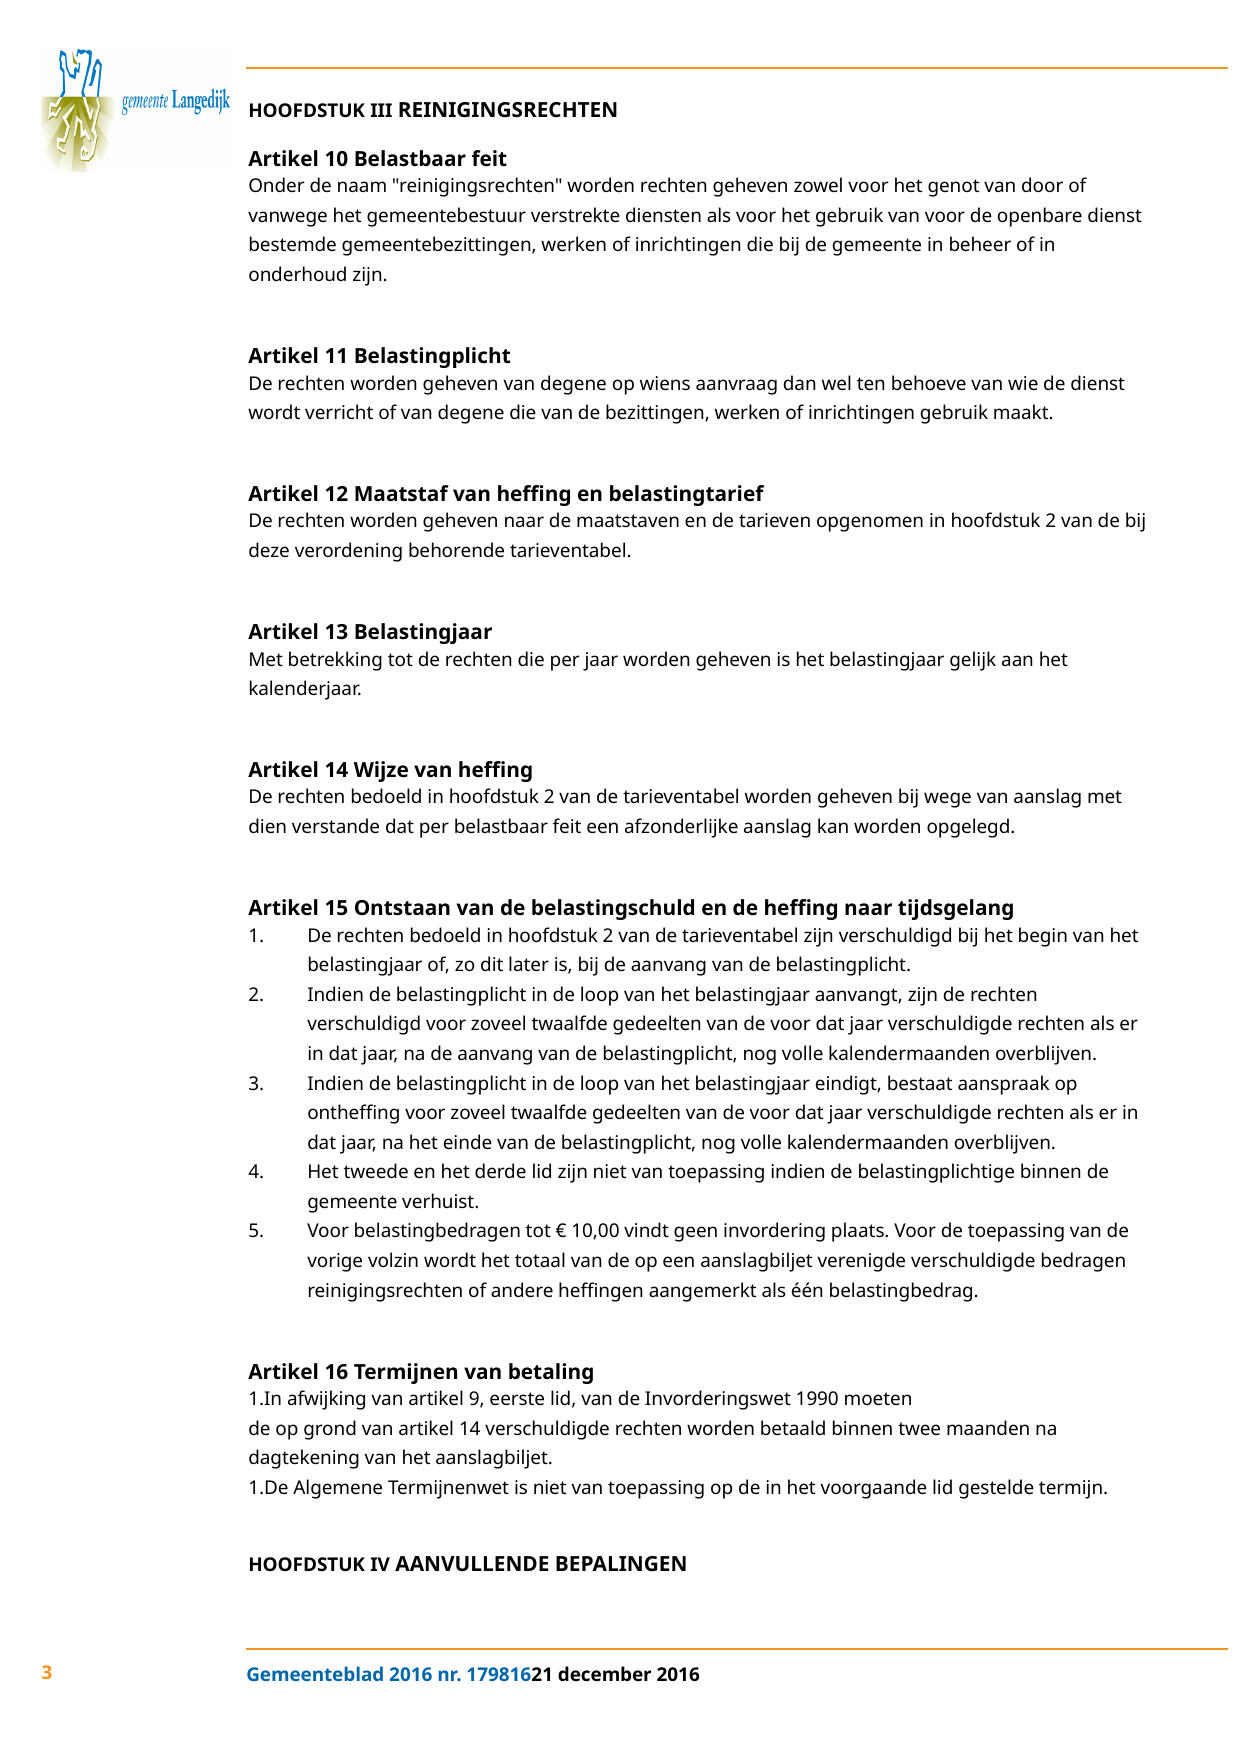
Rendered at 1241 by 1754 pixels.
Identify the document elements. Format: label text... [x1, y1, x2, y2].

text HOOFDSTUK III REINIGINGSRECHTEN [248, 95, 1152, 123]
text Artikel 15 Ontstaan van de belastingschuld en de heffing naar tijdsgelang [248, 893, 1152, 922]
list Voor belastingbedragen tot € 10,00 vindt geen invordering plaats. Voor de toepassing van de vorige volzin wordt het totaal van de op een aanslagbiljet verenigde verschuldigde bedragen reinigingsrechten of andere heffingen aangemerkt als één belastingbedrag. [248, 1218, 1152, 1302]
text 1.In afwijking van artikel 9, eerste lid, van de Invorderingswet 1990 moeten [248, 1385, 1152, 1411]
list Indien de belastingplicht in de loop van het belastingjaar aanvangt, zijn de rechten verschuldigd voor zoveel twaalfde gedeelten van de voor dat jaar verschuldigde rechten als er in dat jaar, na de aanvang van de belastingplicht, nog volle kalendermaanden overblijven. [248, 981, 1152, 1066]
text Artikel 13 Belastingjaar [248, 617, 1152, 646]
text Artikel 14 Wijze van heffing [248, 755, 1152, 784]
list Indien de belastingplicht in de loop van het belastingjaar eindigt, bestaat aanspraak op ontheffing voor zoveel twaalfde gedeelten van de voor dat jaar verschuldigde rechten als er in dat jaar, na het einde van de belastingplicht, nog volle kalendermaanden overblijven. [248, 1070, 1152, 1154]
text De rechten bedoeld in hoofdstuk 2 van de tarieventabel worden geheven bij wege van aanslag met dien verstande dat per belastbaar feit een afzonderlijke aanslag kan worden opgelegd. [248, 784, 1152, 839]
text 1.De Algemene Termijnenwet is niet van toepassing op de in het voorgaande lid gestelde termijn. [248, 1474, 1152, 1500]
text Artikel 10 Belastbaar feit [248, 144, 1152, 172]
text Artikel 11 Belastingplicht [248, 341, 1152, 370]
picture [41, 47, 231, 172]
text de op grond van artikel 14 verschuldigde rechten worden betaald binnen twee maanden na dagtekening van het aanslagbiljet. [248, 1415, 1152, 1470]
text De rechten worden geheven van degene op wiens aanvraag dan wel ten behoeve van wie de dienst wordt verricht of van degene die van de bezittingen, werken of inrichtingen gebruik maakt. [248, 370, 1152, 425]
text Met betrekking tot de rechten die per jaar worden geheven is het belastingjaar gelijk aan het kalenderjaar. [248, 646, 1152, 701]
list De rechten bedoeld in hoofdstuk 2 van de tarieventabel zijn verschuldigd bij het begin van het belastingjaar of, zo dit later is, bij de aanvang van de belastingplicht. [248, 922, 1152, 977]
text HOOFDSTUK IV AANVULLENDE BEPALINGEN [248, 1549, 1152, 1578]
text Artikel 12 Maatstaf van heffing en belastingtarief [248, 479, 1152, 508]
text De rechten worden geheven naar de maatstaven en de tarieven opgenomen in hoofdstuk 2 van de bij deze verordening behorende tarieventabel. [248, 508, 1152, 563]
list Het tweede en het derde lid zijn niet van toepassing indien de belastingplichtige binnen de gemeente verhuist. [248, 1158, 1152, 1214]
text Onder de naam "reinigingsrechten" worden rechten geheven zowel voor het genot van door of vanwege het gemeentebestuur verstrekte diensten als voor het gebruik van voor de openbare dienst bestemde gemeentebezittingen, werken of inrichtingen die bij de gemeente in beheer of in onderhoud zijn. [248, 172, 1152, 287]
text Artikel 16 Termijnen van betaling [248, 1357, 1152, 1385]
